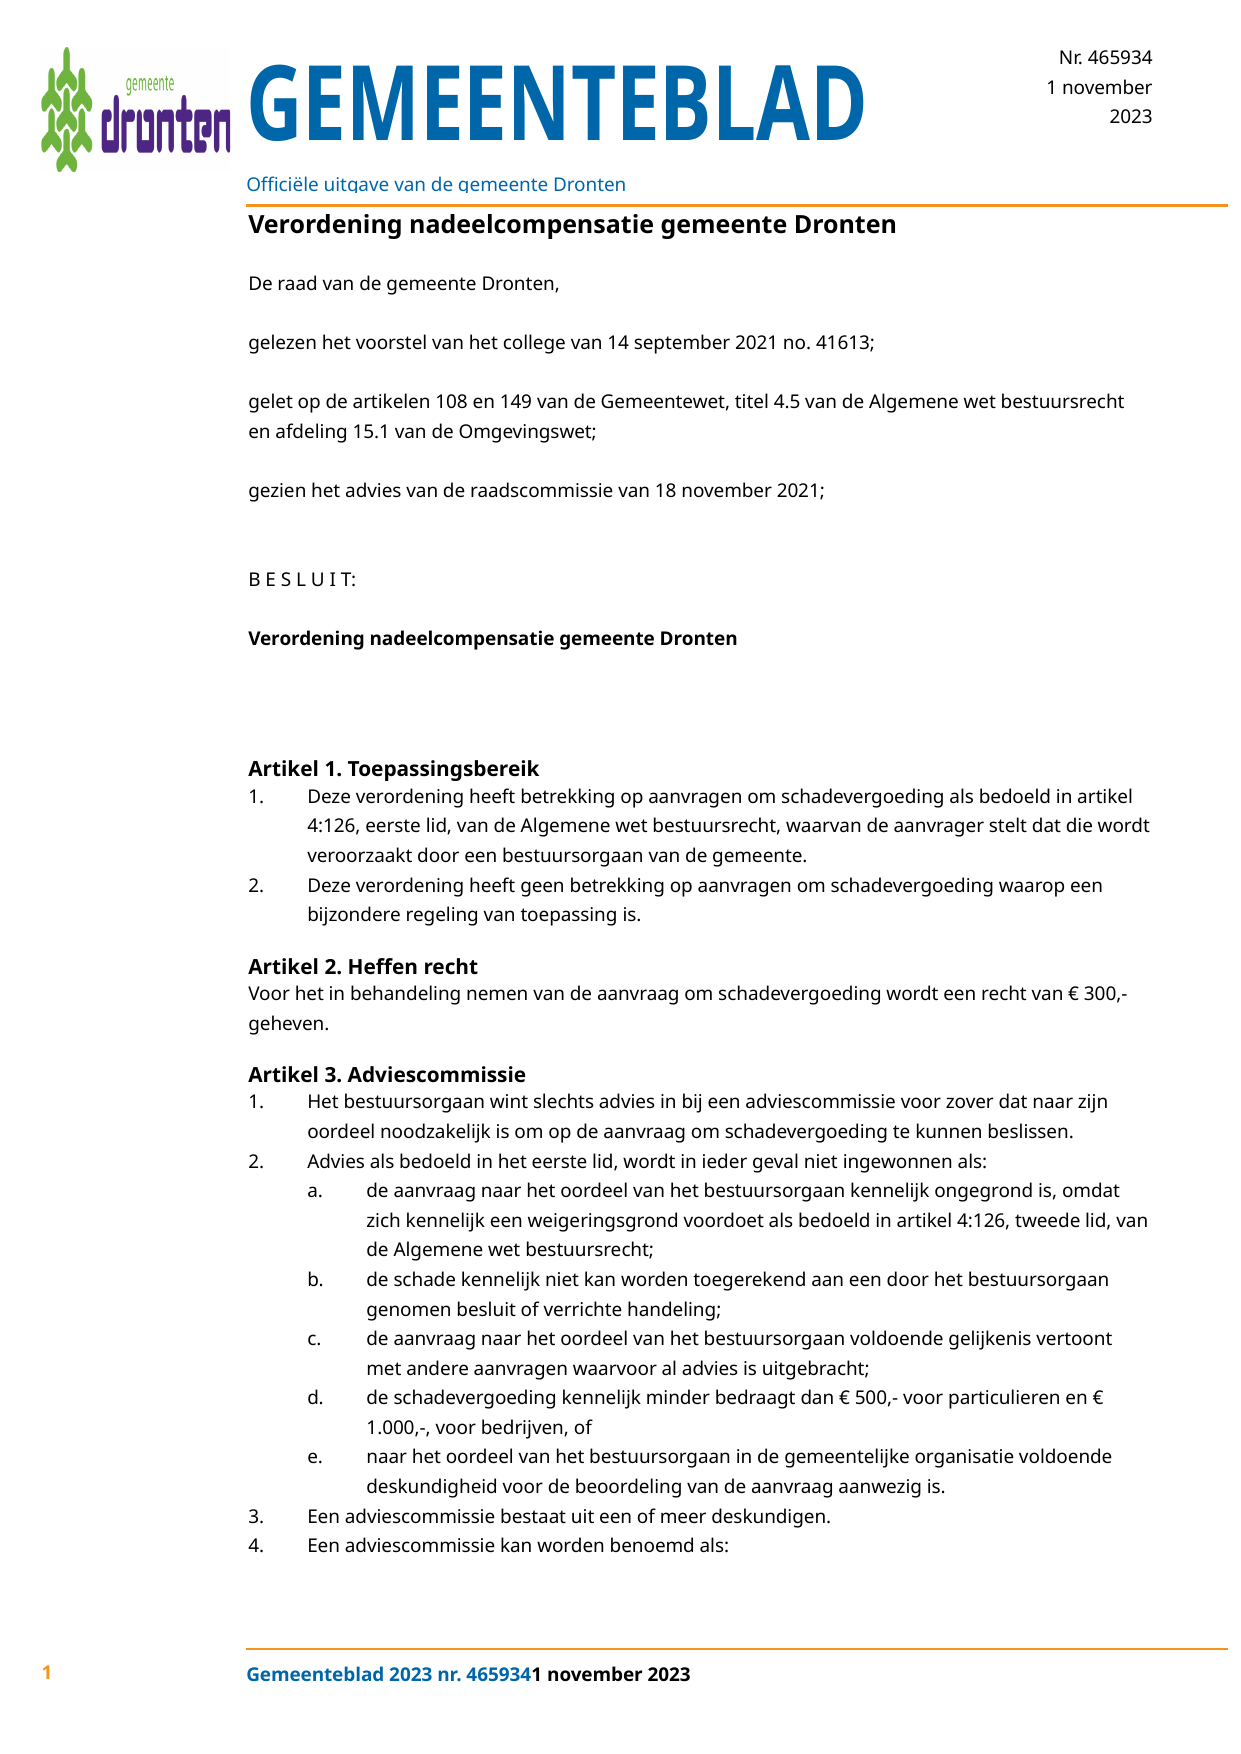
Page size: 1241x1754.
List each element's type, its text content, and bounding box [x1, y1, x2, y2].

text Verordening nadeelcompensatie gemeente Dronten [248, 625, 1152, 651]
list de schade kennelijk niet kan worden toegerekend aan een door het bestuursorgaan genomen besluit of verrichte handeling; [307, 1266, 1152, 1321]
list naar het oordeel van het bestuursorgaan in de gemeentelijke organisatie voldoende deskundigheid voor de beoordeling van de aanvraag aanwezig is. [307, 1444, 1152, 1499]
text gelezen het voorstel van het college van 14 september 2021 no. 41613; [248, 329, 1152, 355]
list Deze verordening heeft geen betrekking op aanvragen om schadevergoeding waarop een bijzondere regeling van toepassing is. [248, 872, 1152, 927]
list Het bestuursorgaan wint slechts advies in bij een adviescommissie voor zover dat naar zijn oordeel noodzakelijk is om op de aanvraag om schadevergoeding te kunnen beslissen. [248, 1089, 1152, 1144]
list de aanvraag naar het oordeel van het bestuursorgaan voldoende gelijkenis vertoont met andere aanvragen waarvoor al advies is uitgebracht; [307, 1325, 1152, 1381]
text gelet op de artikelen 108 en 149 van de Gemeentewet, titel 4.5 van de Algemene wet bestuursrecht en afdeling 15.1 van de Omgevingswet; [248, 389, 1152, 444]
text Artikel 1. Toepassingsbereik [248, 754, 1152, 783]
list Deze verordening heeft betrekking op aanvragen om schadevergoeding als bedoeld in artikel 4:126, eerste lid, van de Algemene wet bestuursrecht, waarvan de aanvrager stelt dat die wordt veroorzaakt door een bestuursorgaan van de gemeente. [248, 783, 1152, 868]
list de schadevergoeding kennelijk minder bedraagt dan € 500,- voor particulieren en € 1.000,-, voor bedrijven, of [307, 1384, 1152, 1440]
text Artikel 3. Adviescommissie [248, 1060, 1152, 1089]
text De raad van de gemeente Dronten, [248, 270, 1152, 296]
text B E S L U I T: [248, 566, 1152, 592]
list Advies als bedoeld in het eerste lid, wordt in ieder geval niet ingewonnen als: [248, 1148, 1152, 1173]
text Verordening nadeelcompensatie gemeente Dronten [248, 207, 1152, 241]
picture [41, 47, 231, 172]
list Een adviescommissie bestaat uit een of meer deskundigen. [248, 1503, 1152, 1528]
text gezien het advies van de raadscommissie van 18 november 2021; [248, 477, 1152, 503]
list Een adviescommissie kan worden benoemd als: [248, 1532, 1152, 1558]
list de aanvraag naar het oordeel van het bestuursorgaan kennelijk ongegrond is, omdat zich kennelijk een weigeringsgrond voordoet als bedoeld in artikel 4:126, tweede lid, van de Algemene wet bestuursrecht; [307, 1177, 1152, 1262]
text Artikel 2. Heffen recht [248, 952, 1152, 980]
text Voor het in behandeling nemen van de aanvraag om schadevergoeding wordt een recht van € 300,- geheven. [248, 980, 1152, 1036]
